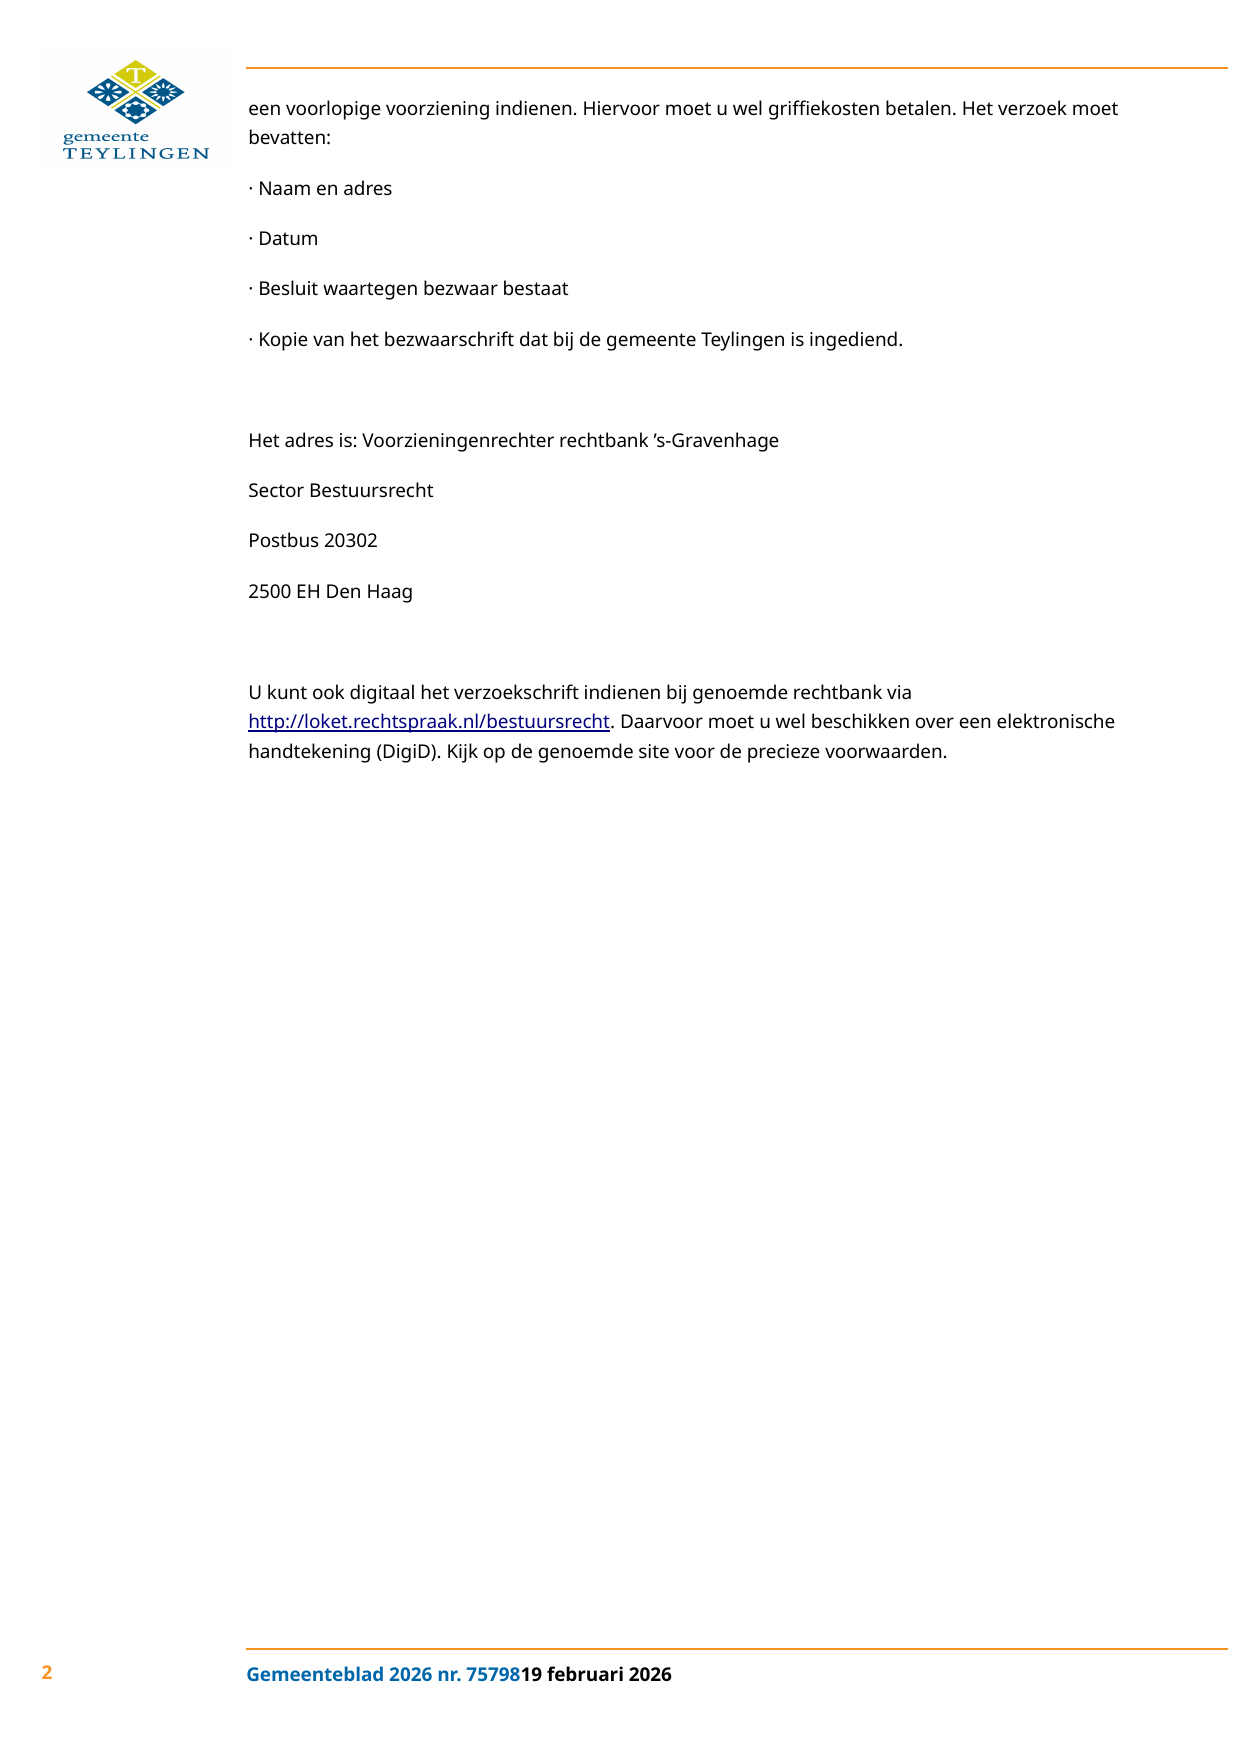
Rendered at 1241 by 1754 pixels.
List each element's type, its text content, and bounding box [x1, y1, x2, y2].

text · Kopie van het bezwaarschrift dat bij de gemeente Teylingen is ingediend. [248, 326, 1152, 352]
text · Naam en adres [248, 175, 1152, 201]
text · Besluit waartegen bezwaar bestaat [248, 276, 1152, 301]
text Sector Bestuursrecht [248, 477, 1152, 503]
text 2500 EH Den Haag [248, 578, 1152, 604]
text Postbus 20302 [248, 528, 1152, 553]
text · Datum [248, 225, 1152, 251]
text Het adres is: Voorzieningenrechter rechtbank ’s-Gravenhage [248, 427, 1152, 453]
text een voorlopige voorziening indienen. Hiervoor moet u wel griffiekosten betalen. Het verzoek moet bevatten: [248, 95, 1152, 150]
picture [41, 47, 231, 172]
text U kunt ook digitaal het verzoekschrift indienen bij genoemde rechtbank via http://loket.rechtspraak.nl/bestuursrecht. Daarvoor moet u wel beschikken over een elektronische handtekening (DigiD). Kijk op de genoemde site voor de precieze voorwaarden. [248, 679, 1152, 764]
